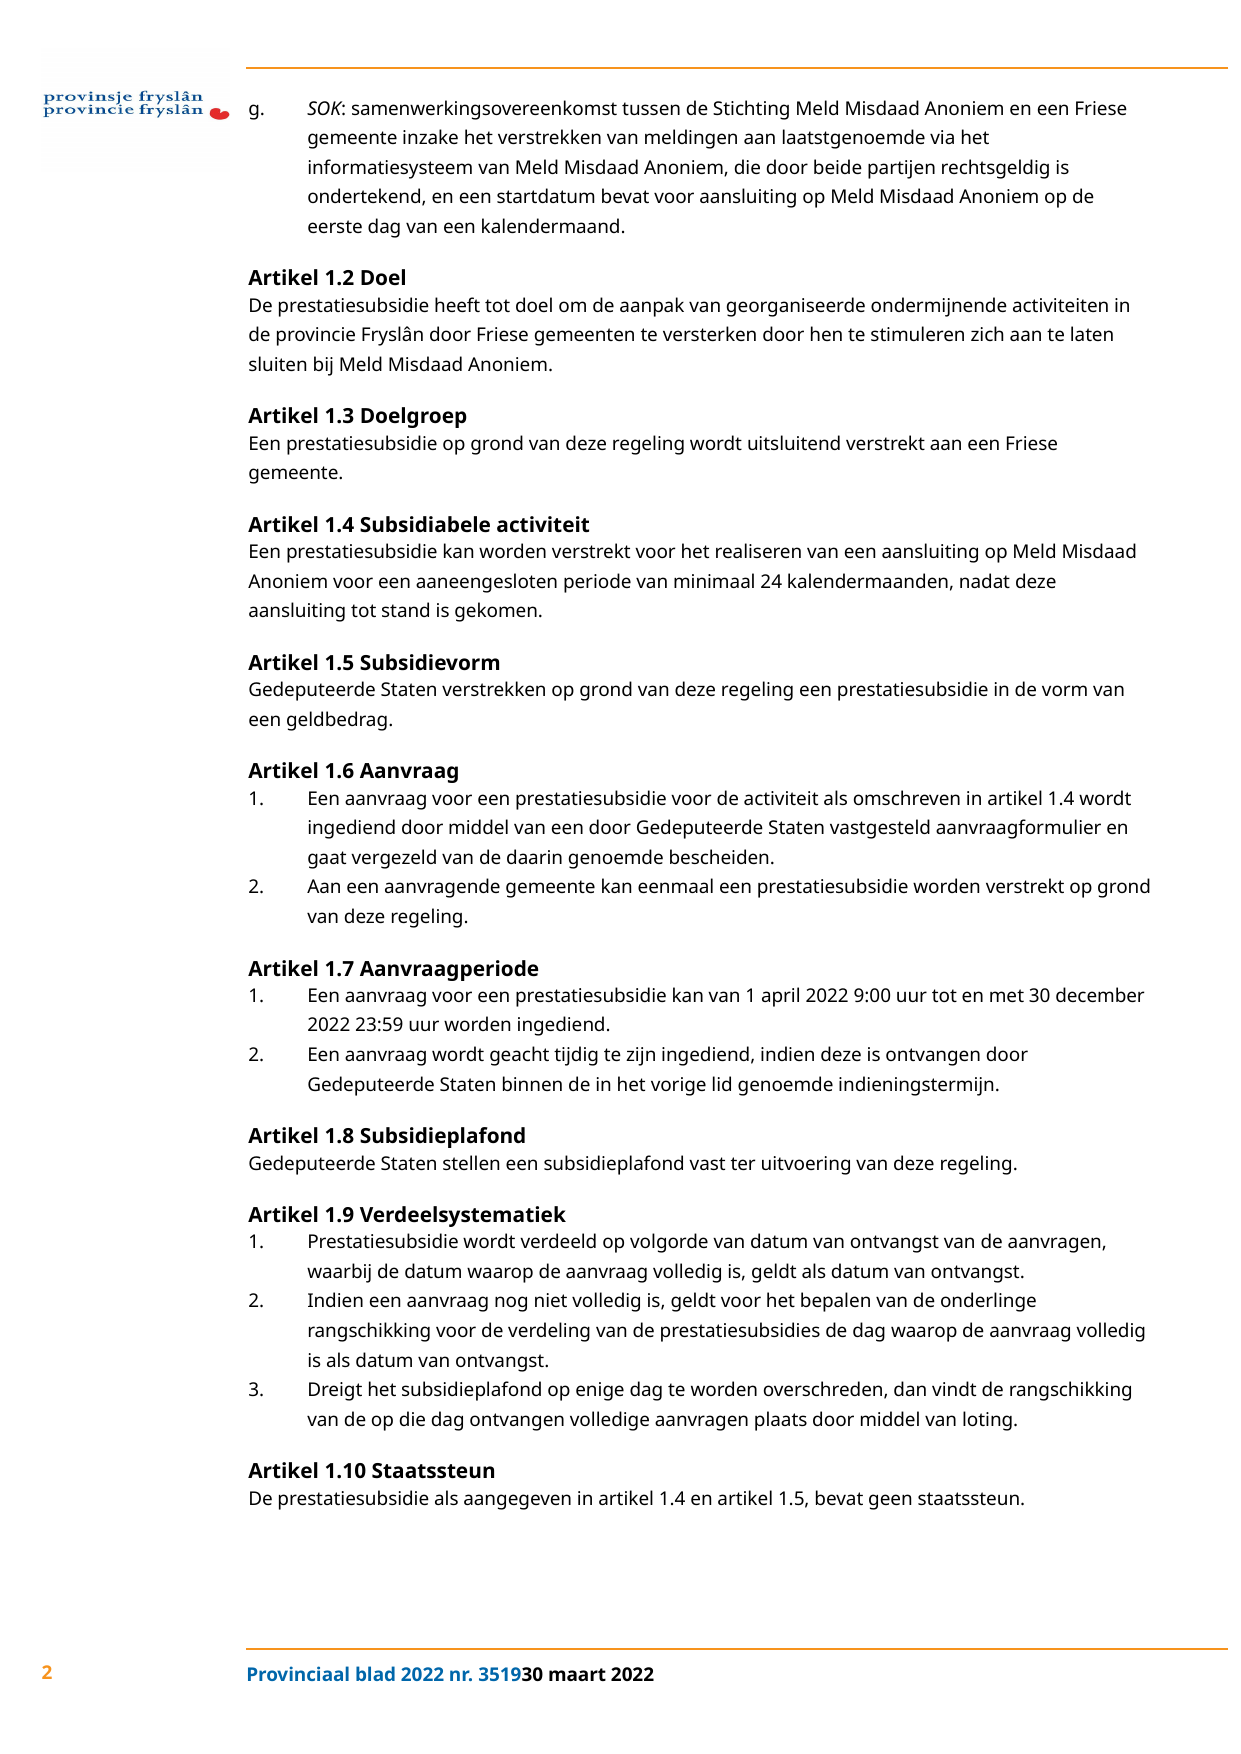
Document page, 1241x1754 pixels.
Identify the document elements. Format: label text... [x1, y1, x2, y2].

text Artikel 1.2 Doel [248, 263, 1152, 292]
text Artikel 1.5 Subsidievorm [248, 648, 1152, 676]
picture [41, 47, 231, 172]
text Artikel 1.10 Staatssteun [248, 1456, 1152, 1485]
text Artikel 1.9 Verdeelsystematiek [248, 1200, 1152, 1228]
text Gedeputeerde Staten stellen een subsidieplafond vast ter uitvoering van deze regeling. [248, 1150, 1152, 1175]
text Gedeputeerde Staten verstrekken op grond van deze regeling een prestatiesubsidie in de vorm van een geldbedrag. [248, 676, 1152, 732]
text Een prestatiesubsidie op grond van deze regeling wordt uitsluitend verstrekt aan een Friese gemeente. [248, 430, 1152, 485]
list Aan een aanvragende gemeente kan eenmaal een prestatiesubsidie worden verstrekt op grond van deze regeling. [248, 874, 1152, 929]
list Prestatiesubsidie wordt verdeeld op volgorde van datum van ontvangst van de aanvragen, waarbij de datum waarop de aanvraag volledig is, geldt als datum van ontvangst. [248, 1228, 1152, 1284]
text De prestatiesubsidie heeft tot doel om de aanpak van georganiseerde ondermijnende activiteiten in de provincie Fryslân door Friese gemeenten te versterken door hen te stimuleren zich aan te laten sluiten bij Meld Misdaad Anoniem. [248, 292, 1152, 377]
text Artikel 1.7 Aanvraagperiode [248, 954, 1152, 982]
list Indien een aanvraag nog niet volledig is, geldt voor het bepalen van de onderlinge rangschikking voor de verdeling van de prestatiesubsidies de dag waarop de aanvraag volledig is als datum van ontvangst. [248, 1288, 1152, 1373]
text Een prestatiesubsidie kan worden verstrekt voor het realiseren van een aansluiting op Meld Misdaad Anoniem voor een aaneengesloten periode van minimaal 24 kalendermaanden, nadat deze aansluiting tot stand is gekomen. [248, 538, 1152, 623]
list Een aanvraag wordt geacht tijdig te zijn ingediend, indien deze is ontvangen door Gedeputeerde Staten binnen de in het vorige lid genoemde indieningstermijn. [248, 1041, 1152, 1097]
text De prestatiesubsidie als aangegeven in artikel 1.4 en artikel 1.5, bevat geen staatssteun. [248, 1485, 1152, 1511]
text Artikel 1.8 Subsidieplafond [248, 1121, 1152, 1150]
text Artikel 1.3 Doelgroep [248, 402, 1152, 430]
list Dreigt het subsidieplafond op enige dag te worden overschreden, dan vindt de rangschikking van de op die dag ontvangen volledige aanvragen plaats door middel van loting. [248, 1376, 1152, 1432]
list Een aanvraag voor een prestatiesubsidie kan van 1 april 2022 9:00 uur tot en met 30 december 2022 23:59 uur worden ingediend. [248, 982, 1152, 1037]
text Artikel 1.6 Aanvraag [248, 756, 1152, 785]
text Artikel 1.4 Subsidiabele activiteit [248, 510, 1152, 538]
list SOK: samenwerkingsovereenkomst tussen de Stichting Meld Misdaad Anoniem en een Friese gemeente inzake het verstrekken van meldingen aan laatstgenoemde via het informatiesysteem van Meld Misdaad Anoniem, die door beide partijen rechtsgeldig is ondertekend, en een startdatum bevat voor aansluiting op Meld Misdaad Anoniem op de eerste dag van een kalendermaand. [248, 95, 1152, 239]
list Een aanvraag voor een prestatiesubsidie voor de activiteit als omschreven in artikel 1.4 wordt ingediend door middel van een door Gedeputeerde Staten vastgesteld aanvraagformulier en gaat vergezeld van de daarin genoemde bescheiden. [248, 785, 1152, 870]
